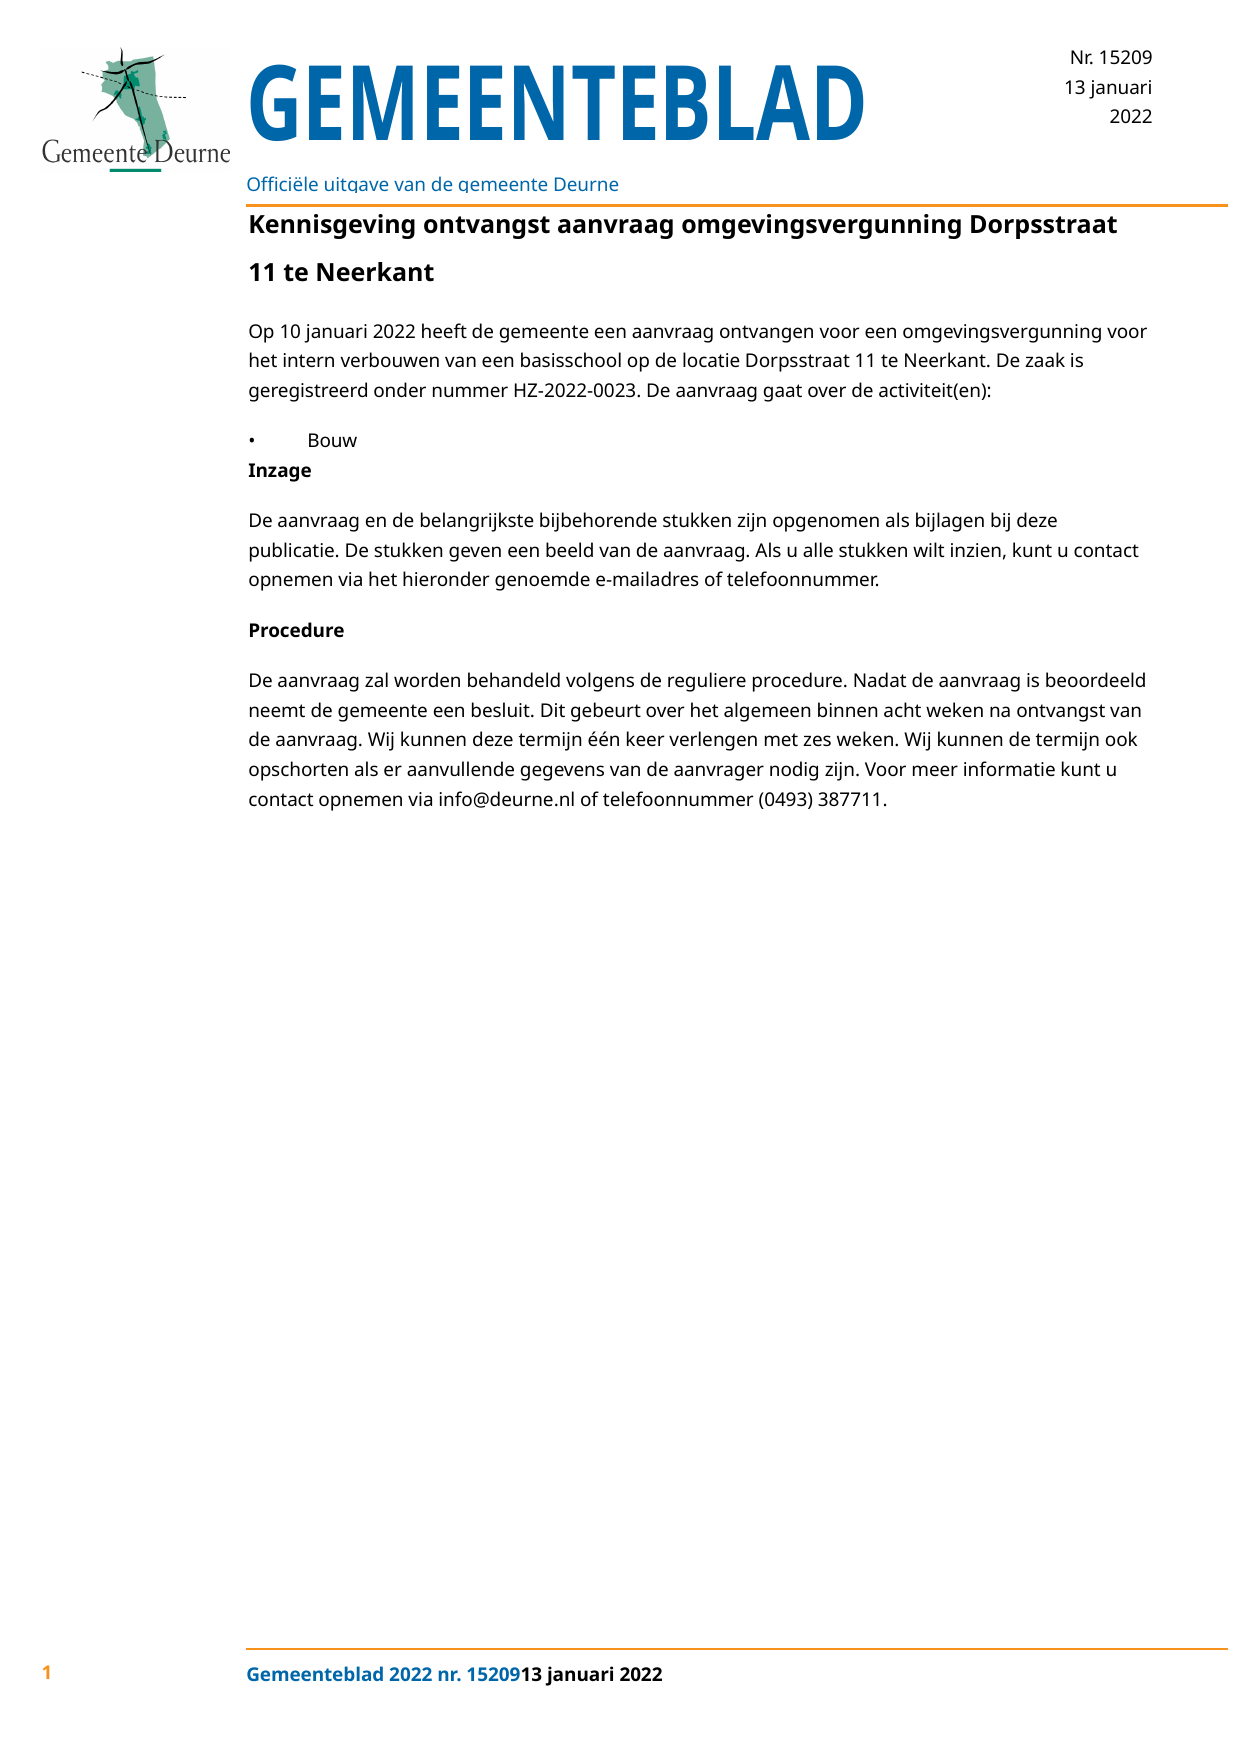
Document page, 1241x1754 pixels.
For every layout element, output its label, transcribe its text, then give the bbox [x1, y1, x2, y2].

text Procedure [248, 617, 1152, 643]
text Op 10 januari 2022 heeft de gemeente een aanvraag ontvangen voor een omgevingsvergunning voor het intern verbouwen van een basisschool op de locatie Dorpsstraat 11 te Neerkant. De zaak is geregistreerd onder nummer HZ-2022-0023. De aanvraag gaat over de activiteit(en): [248, 318, 1152, 403]
text De aanvraag zal worden behandeld volgens de reguliere procedure. Nadat de aanvraag is beoordeeld neemt de gemeente een besluit. Dit gebeurt over het algemeen binnen acht weken na ontvangst van de aanvraag. Wij kunnen deze termijn één keer verlengen met zes weken. Wij kunnen de termijn ook opschorten als er aanvullende gegevens van de aanvrager nodig zijn. Voor meer informatie kunt u contact opnemen via info@deurne.nl of telefoonnummer (0493) 387711. [248, 667, 1152, 812]
text Inzage [248, 457, 1152, 483]
list Bouw [248, 427, 1152, 453]
picture [41, 47, 231, 172]
text De aanvraag en de belangrijkste bijbehorende stukken zijn opgenomen als bijlagen bij deze publicatie. De stukken geven een beeld van de aanvraag. Als u alle stukken wilt inzien, kunt u contact opnemen via het hieronder genoemde e-mailadres of telefoonnummer. [248, 507, 1152, 592]
text Kennisgeving ontvangst aanvraag omgevingsvergunning Dorpsstraat 11 te Neerkant [248, 207, 1152, 288]
